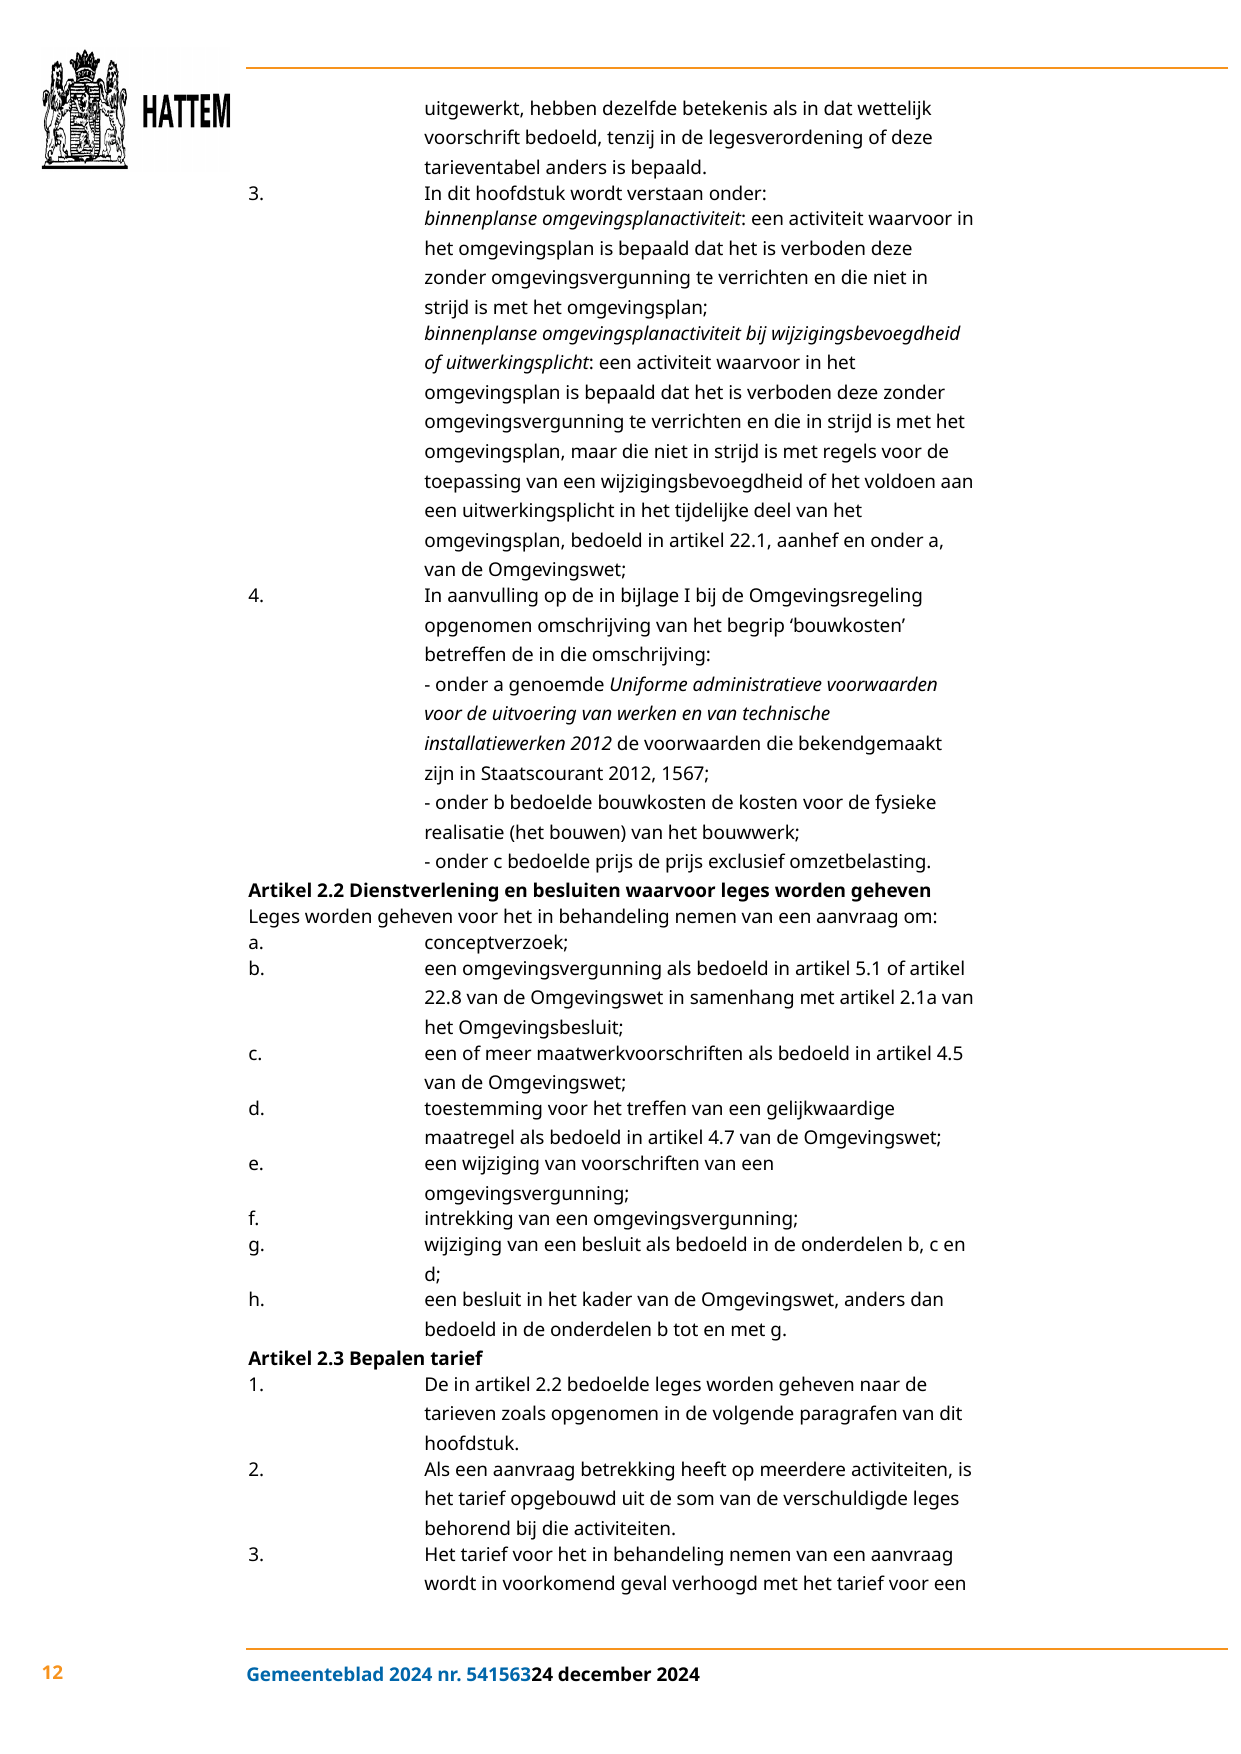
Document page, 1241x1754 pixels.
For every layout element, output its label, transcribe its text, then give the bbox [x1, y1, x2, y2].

table_cell Leges worden geheven voor het in behandeling nemen van een aanvraag om: [248, 903, 975, 929]
table_cell 3. [248, 180, 424, 205]
table_cell [975, 1206, 1152, 1231]
table_cell Het tarief voor het in behandeling nemen van een aanvraag wordt in voorkomend geval verhoogd met het tarief voor een [424, 1541, 975, 1596]
table_cell Als een aanvraag betrekking heeft op meerdere activiteiten, is het tarief opgebouwd uit de som van de verschuldigde leges behorend bij die activiteiten. [424, 1456, 975, 1541]
table_cell c. [248, 1040, 424, 1095]
table_cell 4. [248, 582, 424, 874]
table_cell conceptverzoek; [424, 929, 975, 955]
table_cell e. [248, 1150, 424, 1206]
table_cell [248, 320, 424, 582]
table_cell f. [248, 1206, 424, 1231]
table_cell [975, 1095, 1152, 1150]
table_cell [975, 180, 1152, 205]
table_cell De in artikel 2.2 bedoelde leges worden geheven naar de tarieven zoals opgenomen in de volgende paragrafen van dit hoofdstuk. [424, 1371, 975, 1456]
table_cell binnenplanse omgevingsplanactiviteit: een activiteit waarvoor in het omgevingsplan is bepaald dat het is verboden deze zonder omgevingsvergunning te verrichten en die niet in strijd is met het omgevingsplan; [424, 205, 975, 320]
table_cell [975, 205, 1152, 320]
table_cell toestemming voor het treffen van een gelijkwaardige maatregel als bedoeld in artikel 4.7 van de Omgevingswet; [424, 1095, 975, 1150]
table_cell b. [248, 955, 424, 1040]
table_cell [975, 1371, 1152, 1456]
table_cell [248, 95, 424, 180]
picture [41, 47, 231, 172]
table_cell [975, 320, 1152, 582]
table_cell een omgevingsvergunning als bedoeld in artikel 5.1 of artikel 22.8 van de Omgevingswet in samenhang met artikel 2.1a van het Omgevingsbesluit; [424, 955, 975, 1040]
table_cell In dit hoofdstuk wordt verstaan onder: [424, 180, 975, 205]
table_cell intrekking van een omgevingsvergunning; [424, 1206, 975, 1231]
table_cell [975, 1150, 1152, 1206]
table_header Artikel 2.3 Bepalen tarief [248, 1345, 975, 1371]
table_header [975, 1345, 1152, 1371]
table_header [975, 878, 1152, 903]
table_cell [975, 955, 1152, 1040]
table_cell [975, 1287, 1152, 1342]
table_cell 3. [248, 1541, 424, 1596]
table_cell [975, 929, 1152, 955]
table_cell [975, 1040, 1152, 1095]
table_cell h. [248, 1287, 424, 1342]
table_cell 1. [248, 1371, 424, 1456]
table_cell een wijziging van voorschriften van een omgevingsvergunning; [424, 1150, 975, 1206]
table_cell [975, 1456, 1152, 1541]
table_cell [975, 903, 1152, 929]
table_cell d. [248, 1095, 424, 1150]
table_cell 2. [248, 1456, 424, 1541]
table_cell [975, 95, 1152, 180]
table_cell [248, 205, 424, 320]
table_cell g. [248, 1231, 424, 1287]
table_cell uitgewerkt, hebben dezelfde betekenis als in dat wettelijk voorschrift bedoeld, tenzij in de legesverordening of deze tarieventabel anders is bepaald. [424, 95, 975, 180]
table_cell [975, 1231, 1152, 1287]
table_cell binnenplanse omgevingsplanactiviteit bij wijzigingsbevoegdheid of uitwerkingsplicht: een activiteit waarvoor in het omgevingsplan is bepaald dat het is verboden deze zonder omgevingsvergunning te verrichten en die in strijd is met het omgevingsplan, maar die niet in strijd is met regels voor de toepassing van een wijzigingsbevoegdheid of het voldoen aan een uitwerkingsplicht in het tijdelijke deel van het omgevingsplan, bedoeld in artikel 22.1, aanhef en onder a, van de Omgevingswet; [424, 320, 975, 582]
table_cell a. [248, 929, 424, 955]
table_cell wijziging van een besluit als bedoeld in de onderdelen b, c en d; [424, 1231, 975, 1287]
table_header Artikel 2.2 Dienstverlening en besluiten waarvoor leges worden geheven [248, 878, 975, 903]
table_cell [975, 1541, 1152, 1596]
table_cell In aanvulling op de in bijlage I bij de Omgevingsregeling opgenomen omschrijving van het begrip ‘bouwkosten’ betreffen de in die omschrijving: - onder a genoemde Uniforme administratieve voorwaarden voor de uitvoering van werken en van technische installatiewerken 2012 de voorwaarden die bekendgemaakt zijn in Staatscourant 2012, 1567; - onder b bedoelde bouwkosten de kosten voor de fysieke realisatie (het bouwen) van het bouwwerk; - onder c bedoelde prijs de prijs exclusief omzetbelasting. [424, 582, 975, 874]
table_cell een of meer maatwerkvoorschriften als bedoeld in artikel 4.5 van de Omgevingswet; [424, 1040, 975, 1095]
table_cell een besluit in het kader van de Omgevingswet, anders dan bedoeld in de onderdelen b tot en met g. [424, 1287, 975, 1342]
table_cell [975, 582, 1152, 874]
